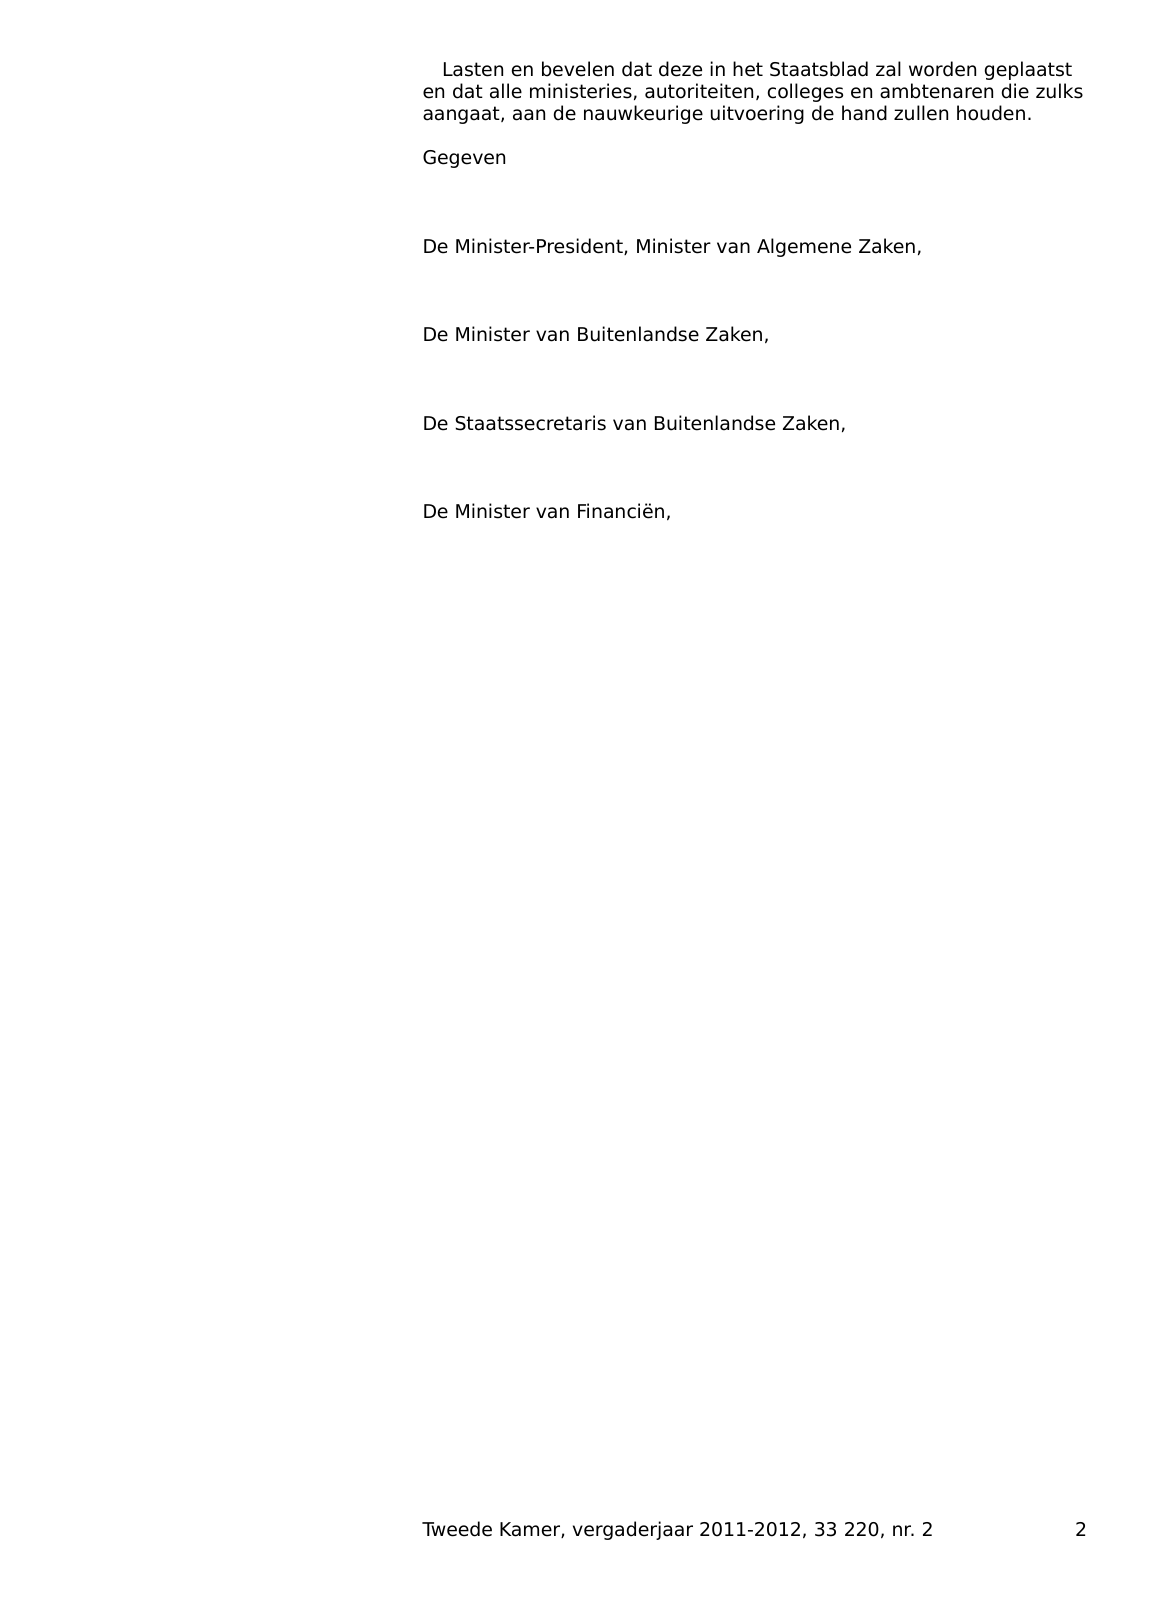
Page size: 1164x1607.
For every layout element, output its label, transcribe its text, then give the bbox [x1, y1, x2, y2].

text De Minister van Financiën, [422, 501, 1087, 523]
text Lasten en bevelen dat deze in het Staatsblad zal worden geplaatst en dat alle ministeries, autoriteiten, colleges en ambtenaren die zulks aangaat, aan de nauwkeurige uitvoering de hand zullen houden. [422, 59, 1087, 125]
text Gegeven [422, 147, 1087, 169]
text De Staatssecretaris van Buitenlandse Zaken, [422, 413, 1087, 435]
text De Minister van Buitenlandse Zaken, [422, 324, 1087, 346]
text De Minister-President, Minister van Algemene Zaken, [422, 236, 1087, 258]
